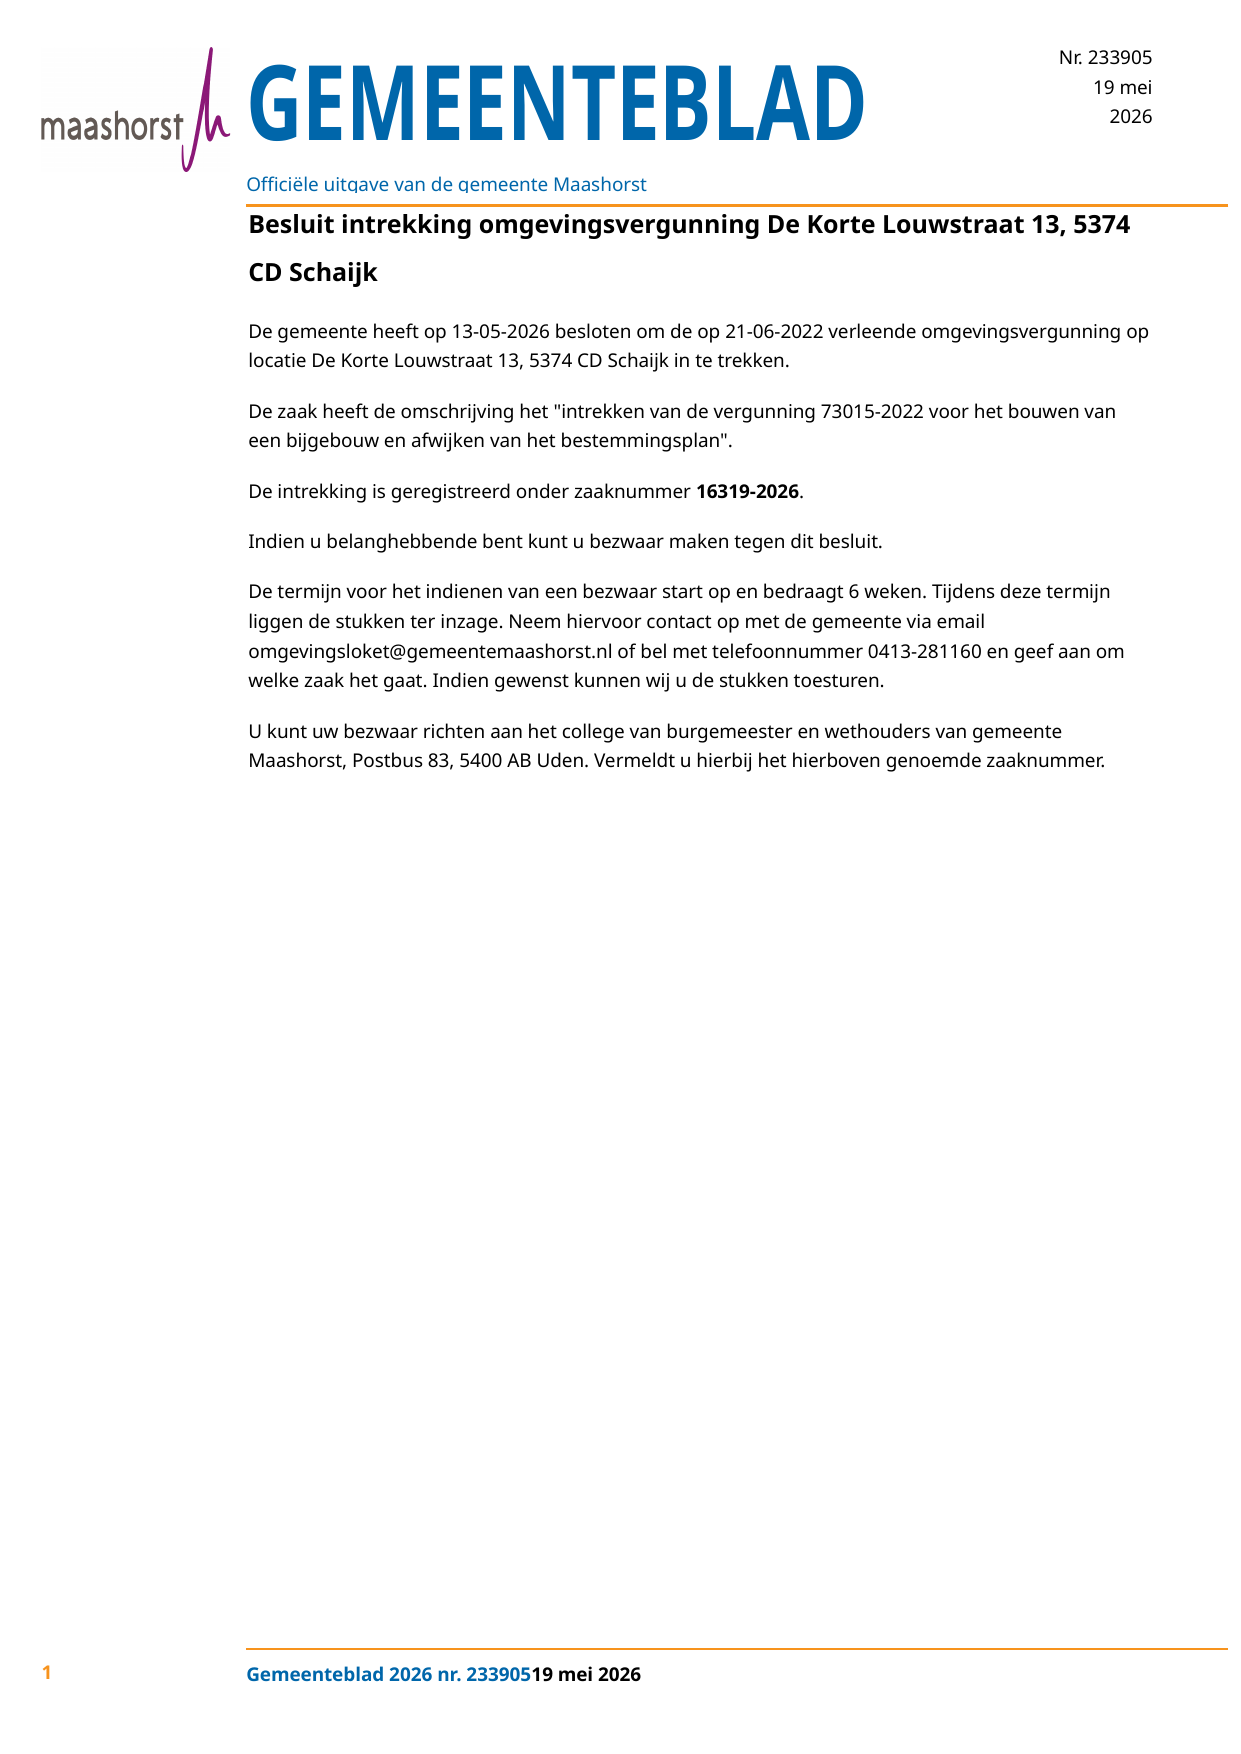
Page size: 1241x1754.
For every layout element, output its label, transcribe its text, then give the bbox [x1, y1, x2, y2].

text De termijn voor het indienen van een bezwaar start op en bedraagt 6 weken. Tijdens deze termijn liggen de stukken ter inzage. Neem hiervoor contact op met de gemeente via email omgevingsloket@gemeentemaashorst.nl of bel met telefoonnummer 0413-281160 en geef aan om welke zaak het gaat. Indien gewenst kunnen wij u de stukken toesturen. [248, 579, 1152, 693]
text U kunt uw bezwaar richten aan het college van burgemeester en wethouders van gemeente Maashorst, Postbus 83, 5400 AB Uden. Vermeldt u hierbij het hierboven genoemde zaaknummer. [248, 718, 1152, 773]
text De zaak heeft de omschrijving het "intrekken van de vergunning 73015-2022 voor het bouwen van een bijgebouw en afwijken van het bestemmingsplan". [248, 398, 1152, 453]
text Indien u belanghebbende bent kunt u bezwaar maken tegen dit besluit. [248, 528, 1152, 554]
text De gemeente heeft op 13-05-2026 besloten om de op 21-06-2022 verleende omgevingsvergunning op locatie De Korte Louwstraat 13, 5374 CD Schaijk in te trekken. [248, 318, 1152, 373]
text Besluit intrekking omgevingsvergunning De Korte Louwstraat 13, 5374 CD Schaijk [248, 207, 1152, 288]
picture [41, 47, 231, 172]
text De intrekking is geregistreerd onder zaaknummer 16319-2026. [248, 478, 1152, 504]
